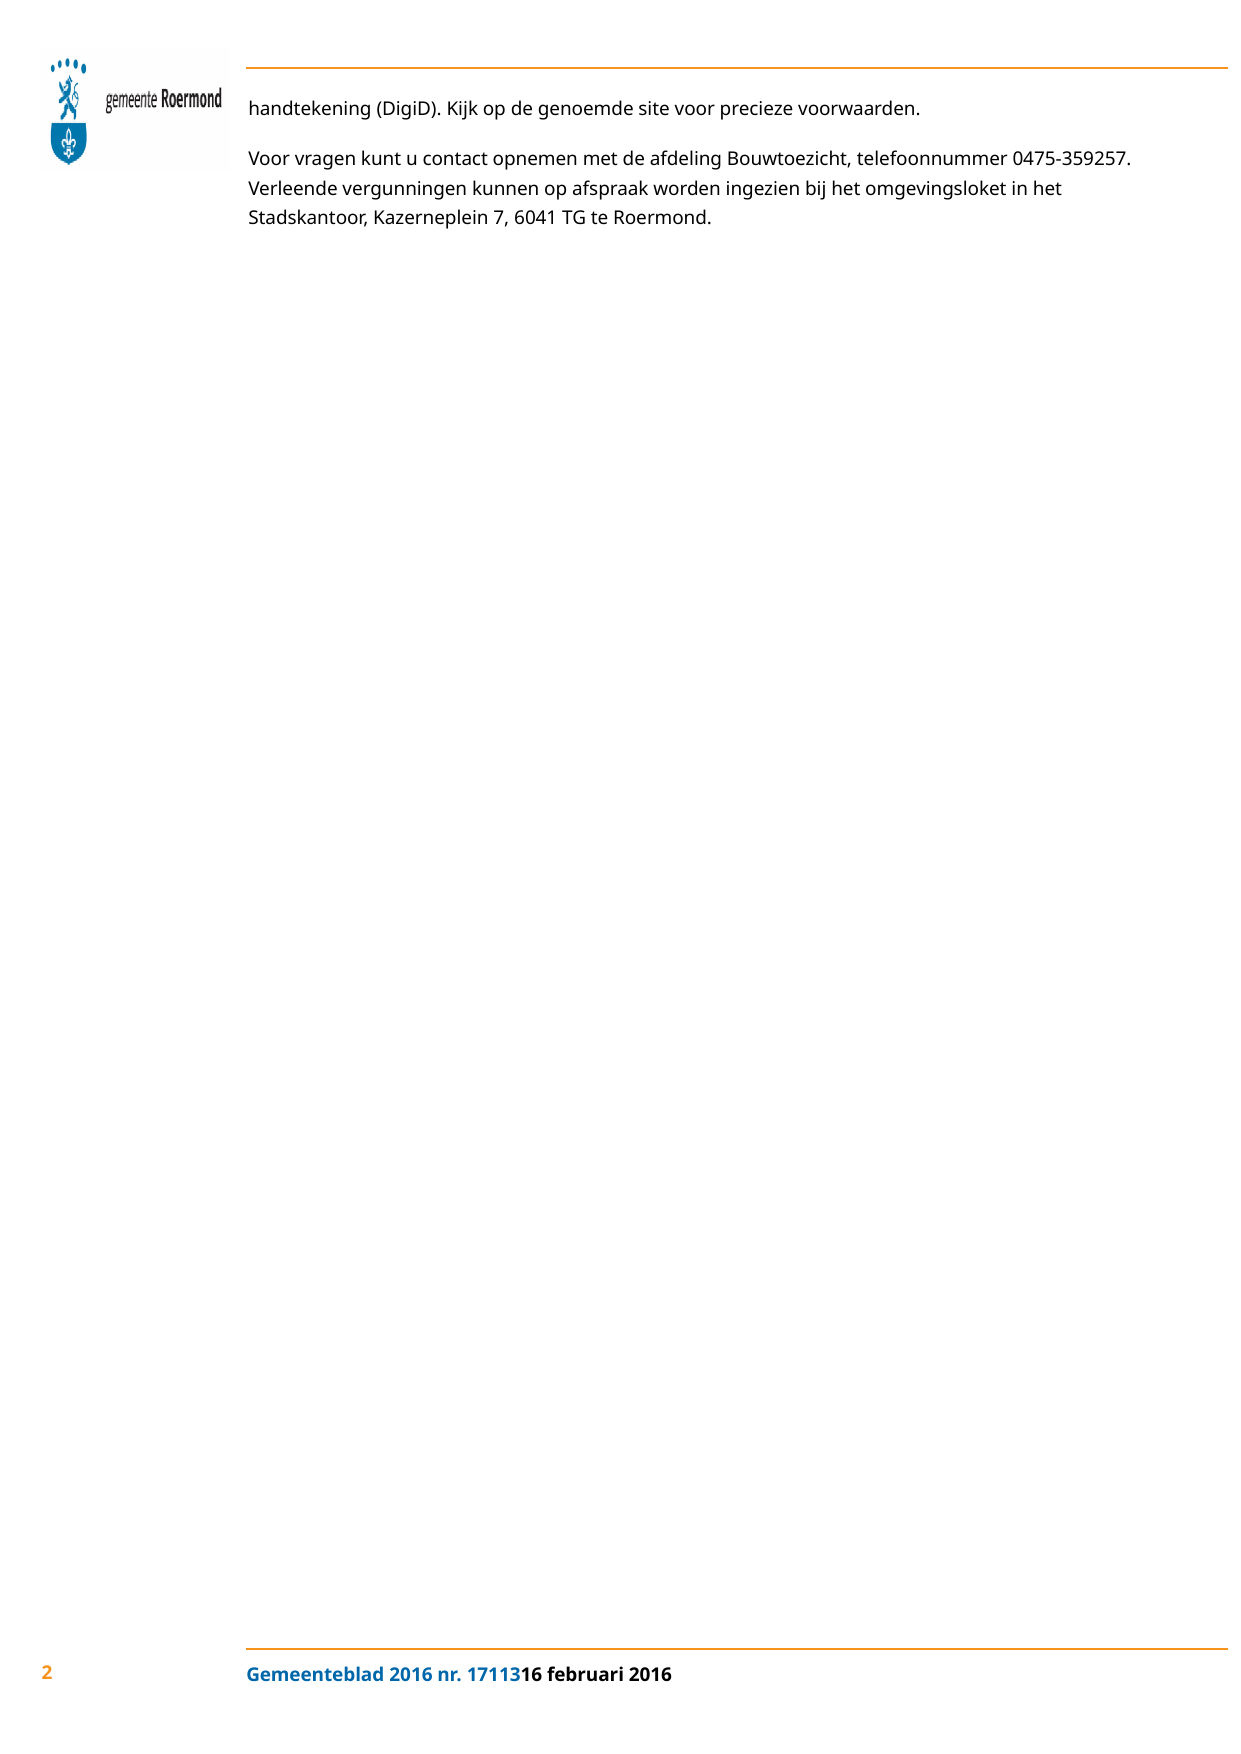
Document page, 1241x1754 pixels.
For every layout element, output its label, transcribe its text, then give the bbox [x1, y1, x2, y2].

picture [41, 47, 231, 172]
text Voor vragen kunt u contact opnemen met de afdeling Bouwtoezicht, telefoonnummer 0475-359257. Verleende vergunningen kunnen op afspraak worden ingezien bij het omgevingsloket in het Stadskantoor, Kazerneplein 7, 6041 TG te Roermond. [248, 145, 1152, 230]
text handtekening (DigiD). Kijk op de genoemde site voor precieze voorwaarden. [248, 95, 1152, 121]
